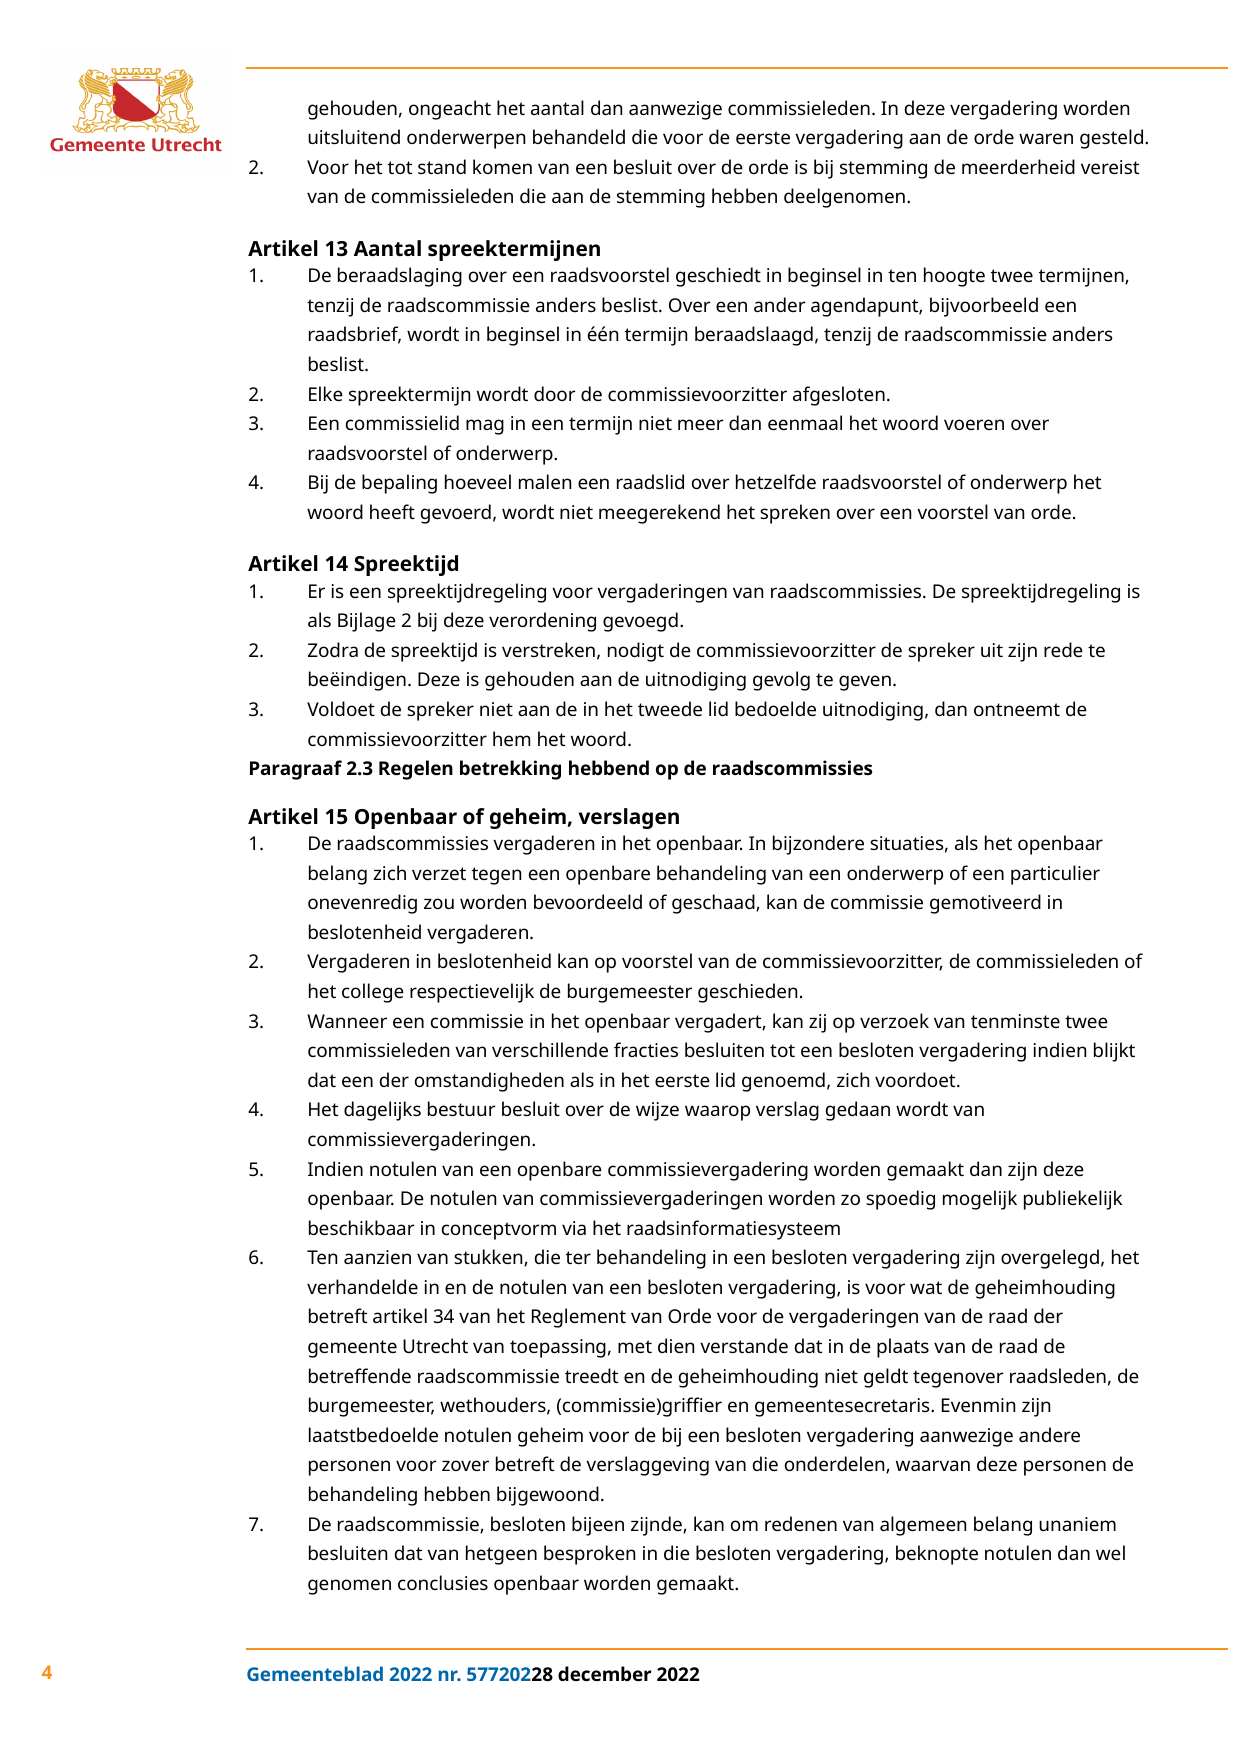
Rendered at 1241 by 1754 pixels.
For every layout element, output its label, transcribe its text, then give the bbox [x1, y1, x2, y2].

text Artikel 15 Openbaar of geheim, verslagen [248, 802, 1152, 830]
list Zodra de spreektijd is verstreken, nodigt de commissievoorzitter de spreker uit zijn rede te beëindigen. Deze is gehouden aan de uitnodiging gevolg te geven. [248, 637, 1152, 692]
list Bij de bepaling hoeveel malen een raadslid over hetzelfde raadsvoorstel of onderwerp het woord heeft gevoerd, wordt niet meegerekend het spreken over een voorstel van orde. [248, 469, 1152, 525]
list Vergaderen in beslotenheid kan op voorstel van de commissievoorzitter, de commissieleden of het college respectievelijk de burgemeester geschieden. [248, 949, 1152, 1004]
list Voldoet de spreker niet aan de in het tweede lid bedoelde uitnodiging, dan ontneemt de commissievoorzitter hem het woord. [248, 696, 1152, 752]
list De raadscommissie, besloten bijeen zijnde, kan om redenen van algemeen belang unaniem besluiten dat van hetgeen besproken in die besloten vergadering, beknopte notulen dan wel genomen conclusies openbaar worden gemaakt. [248, 1511, 1152, 1596]
list Elke spreektermijn wordt door de commissievoorzitter afgesloten. [248, 381, 1152, 406]
list gehouden, ongeacht het aantal dan aanwezige commissieleden. In deze vergadering worden uitsluitend onderwerpen behandeld die voor de eerste vergadering aan de orde waren gesteld. [248, 95, 1152, 150]
list Er is een spreektijdregeling voor vergaderingen van raadscommissies. De spreektijdregeling is als Bijlage 2 bij deze verordening gevoegd. [248, 578, 1152, 633]
list Voor het tot stand komen van een besluit over de orde is bij stemming de meerderheid vereist van de commissieleden die aan de stemming hebben deelgenomen. [248, 154, 1152, 209]
text Artikel 13 Aantal spreektermijnen [248, 234, 1152, 262]
picture [41, 47, 231, 172]
list Ten aanzien van stukken, die ter behandeling in een besloten vergadering zijn overgelegd, het verhandelde in en de notulen van een besloten vergadering, is voor wat de geheimhouding betreft artikel 34 van het Reglement van Orde voor de vergaderingen van de raad der gemeente Utrecht van toepassing, met dien verstande dat in de plaats van de raad de betreffende raadscommissie treedt en de geheimhouding niet geldt tegenover raadsleden, de burgemeester, wethouders, (commissie)griffier en gemeentesecretaris. Evenmin zijn laatstbedoelde notulen geheim voor de bij een besloten vergadering aanwezige andere personen voor zover betreft de verslaggeving van die onderdelen, waarvan deze personen de behandeling hebben bijgewoond. [248, 1244, 1152, 1507]
text Paragraaf 2.3 Regelen betrekking hebbend op de raadscommissies [248, 755, 1152, 781]
list Een commissielid mag in een termijn niet meer dan eenmaal het woord voeren over raadsvoorstel of onderwerp. [248, 410, 1152, 466]
list De raadscommissies vergaderen in het openbaar. In bijzondere situaties, als het openbaar belang zich verzet tegen een openbare behandeling van een onderwerp of een particulier onevenredig zou worden bevoordeeld of geschaad, kan de commissie gemotiveerd in beslotenheid vergaderen. [248, 830, 1152, 945]
list De beraadslaging over een raadsvoorstel geschiedt in beginsel in ten hoogte twee termijnen, tenzij de raadscommissie anders beslist. Over een ander agendapunt, bijvoorbeeld een raadsbrief, wordt in beginsel in één termijn beraadslaagd, tenzij de raadscommissie anders beslist. [248, 262, 1152, 377]
list Indien notulen van een openbare commissievergadering worden gemaakt dan zijn deze openbaar. De notulen van commissievergaderingen worden zo spoedig mogelijk publiekelijk beschikbaar in conceptvorm via het raadsinformatiesysteem [248, 1156, 1152, 1241]
list Het dagelijks bestuur besluit over de wijze waarop verslag gedaan wordt van commissievergaderingen. [248, 1097, 1152, 1152]
text Artikel 14 Spreektijd [248, 549, 1152, 578]
list Wanneer een commissie in het openbaar vergadert, kan zij op verzoek van tenminste twee commissieleden van verschillende fracties besluiten tot een besloten vergadering indien blijkt dat een der omstandigheden als in het eerste lid genoemd, zich voordoet. [248, 1008, 1152, 1093]
